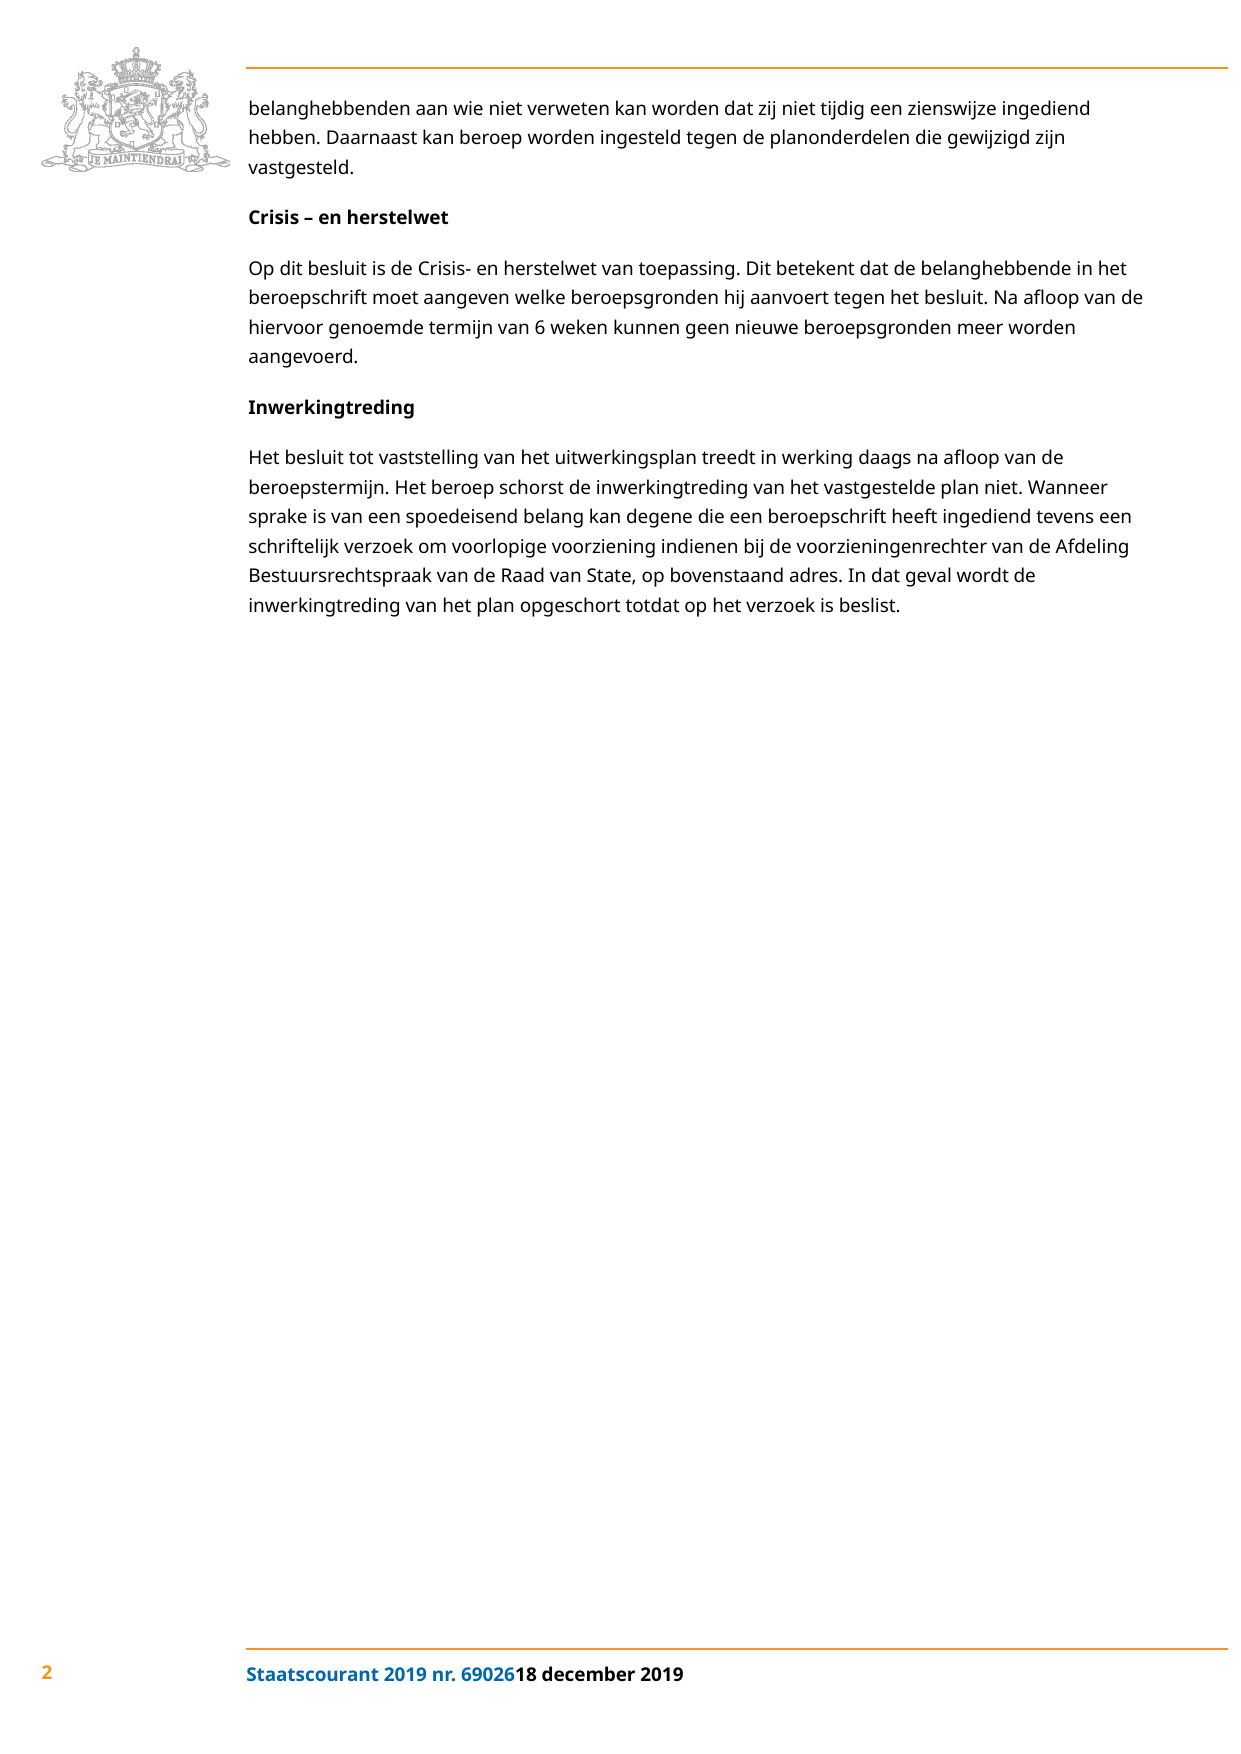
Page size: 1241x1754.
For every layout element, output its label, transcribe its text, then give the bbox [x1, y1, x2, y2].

text Op dit besluit is de Crisis- en herstelwet van toepassing. Dit betekent dat de belanghebbende in het beroepschrift moet aangeven welke beroepsgronden hij aanvoert tegen het besluit. Na afloop van de hiervoor genoemde termijn van 6 weken kunnen geen nieuwe beroepsgronden meer worden aangevoerd. [248, 255, 1152, 369]
picture [41, 47, 231, 172]
text belanghebbenden aan wie niet verweten kan worden dat zij niet tijdig een zienswijze ingediend hebben. Daarnaast kan beroep worden ingesteld tegen de planonderdelen die gewijzigd zijn vastgesteld. [248, 95, 1152, 180]
text Inwerkingtreding [248, 394, 1152, 420]
text Het besluit tot vaststelling van het uitwerkingsplan treedt in werking daags na afloop van de beroepstermijn. Het beroep schorst de inwerkingtreding van het vastgestelde plan niet. Wanneer sprake is van een spoedeisend belang kan degene die een beroepschrift heeft ingediend tevens een schriftelijk verzoek om voorlopige voorziening indienen bij de voorzieningenrechter van de Afdeling Bestuursrechtspraak van de Raad van State, op bovenstaand adres. In dat geval wordt de inwerkingtreding van het plan opgeschort totdat op het verzoek is beslist. [248, 444, 1152, 618]
text Crisis – en herstelwet [248, 204, 1152, 230]
